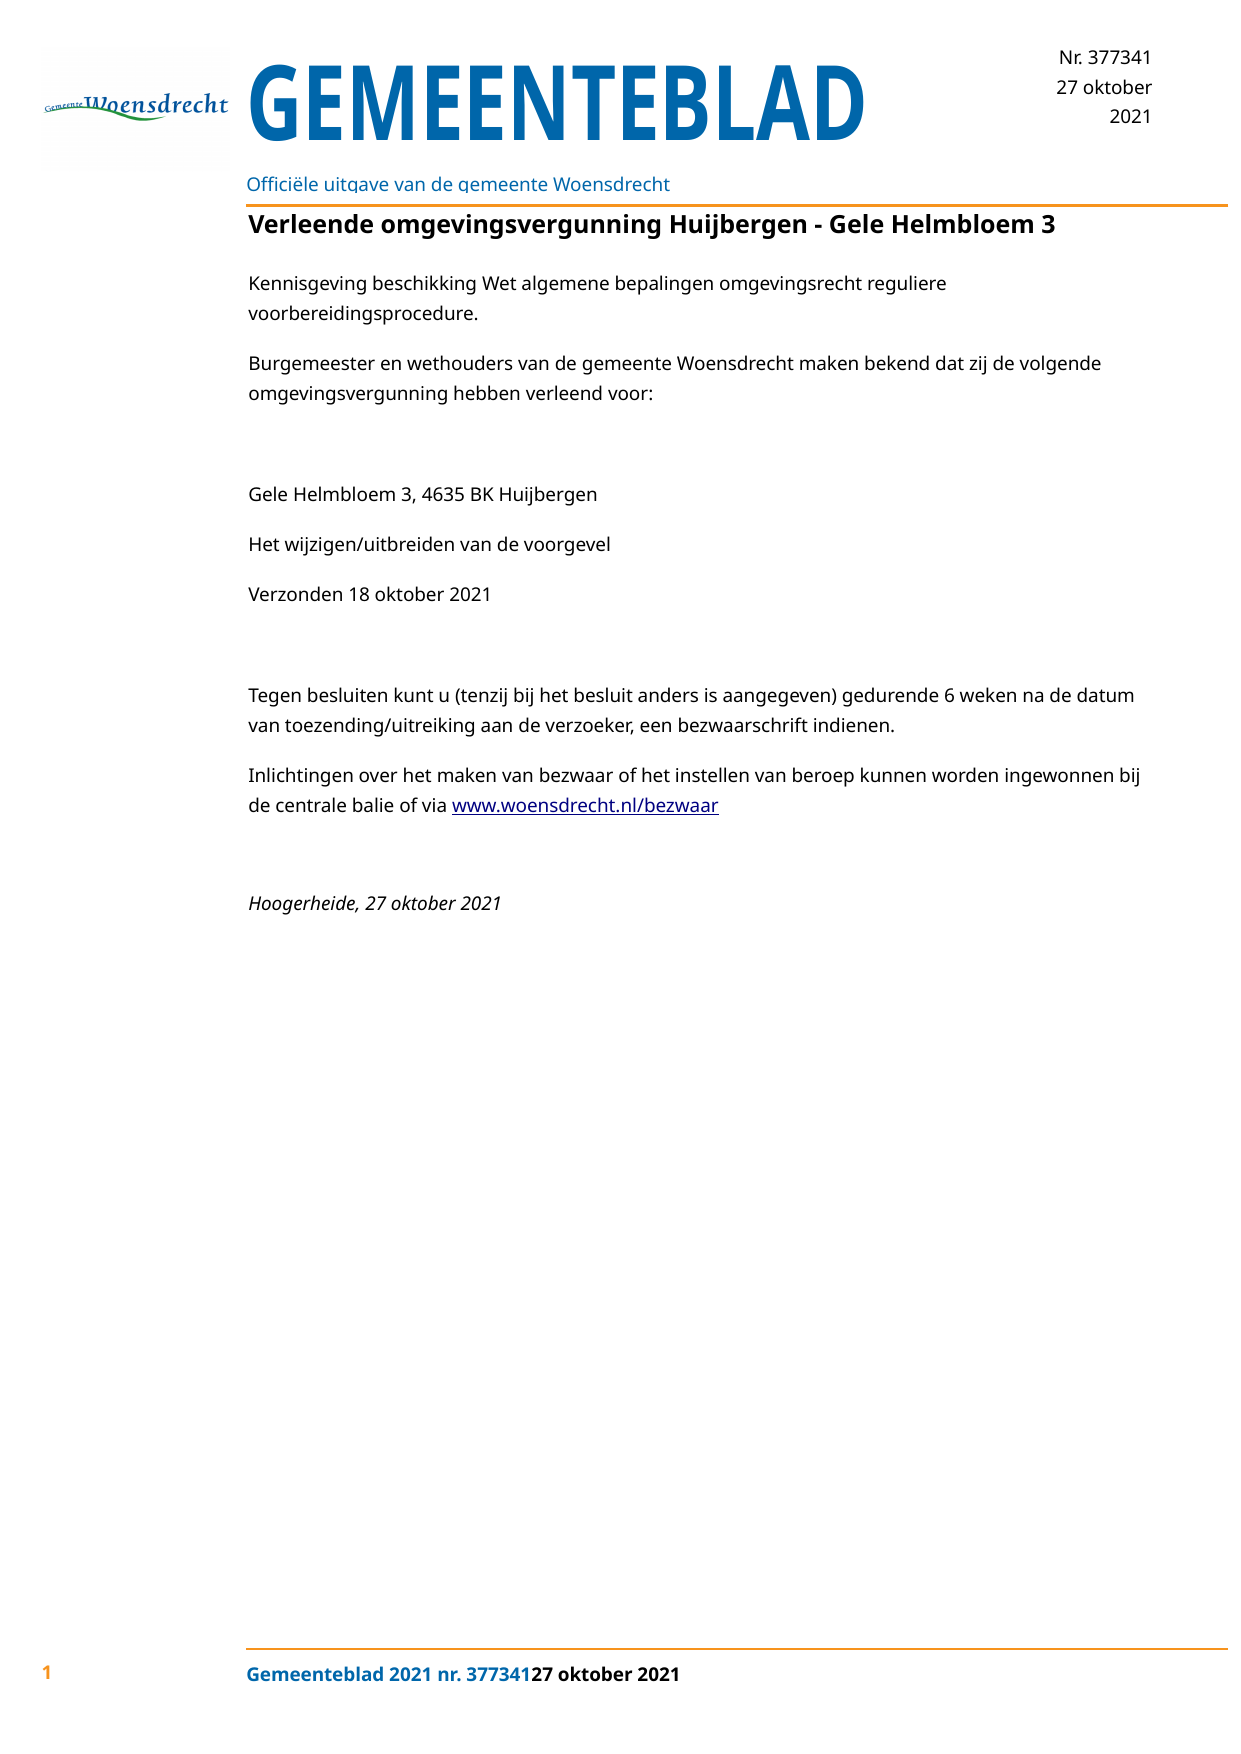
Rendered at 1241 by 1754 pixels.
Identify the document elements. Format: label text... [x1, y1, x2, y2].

text Gele Helmbloem 3, 4635 BK Huijbergen [248, 481, 1152, 506]
text Hoogerheide, 27 oktober 2021 [248, 890, 1152, 916]
text Verzonden 18 oktober 2021 [248, 582, 1152, 607]
text Inlichtingen over het maken van bezwaar of het instellen van beroep kunnen worden ingewonnen bij de centrale balie of via www.woensdrecht.nl/bezwaar [248, 762, 1152, 818]
text Kennisgeving beschikking Wet algemene bepalingen omgevingsrecht reguliere voorbereidingsprocedure. [248, 270, 1152, 326]
text Het wijzigen/uitbreiden van de voorgevel [248, 531, 1152, 557]
text Burgemeester en wethouders van de gemeente Woensdrecht maken bekend dat zij de volgende omgevingsvergunning hebben verleend voor: [248, 350, 1152, 406]
picture [41, 47, 231, 172]
text Tegen besluiten kunt u (tenzij bij het besluit anders is aangegeven) gedurende 6 weken na de datum van toezending/uitreiking aan de verzoeker, een bezwaarschrift indienen. [248, 682, 1152, 738]
text Verleende omgevingsvergunning Huijbergen - Gele Helmbloem 3 [248, 207, 1152, 241]
